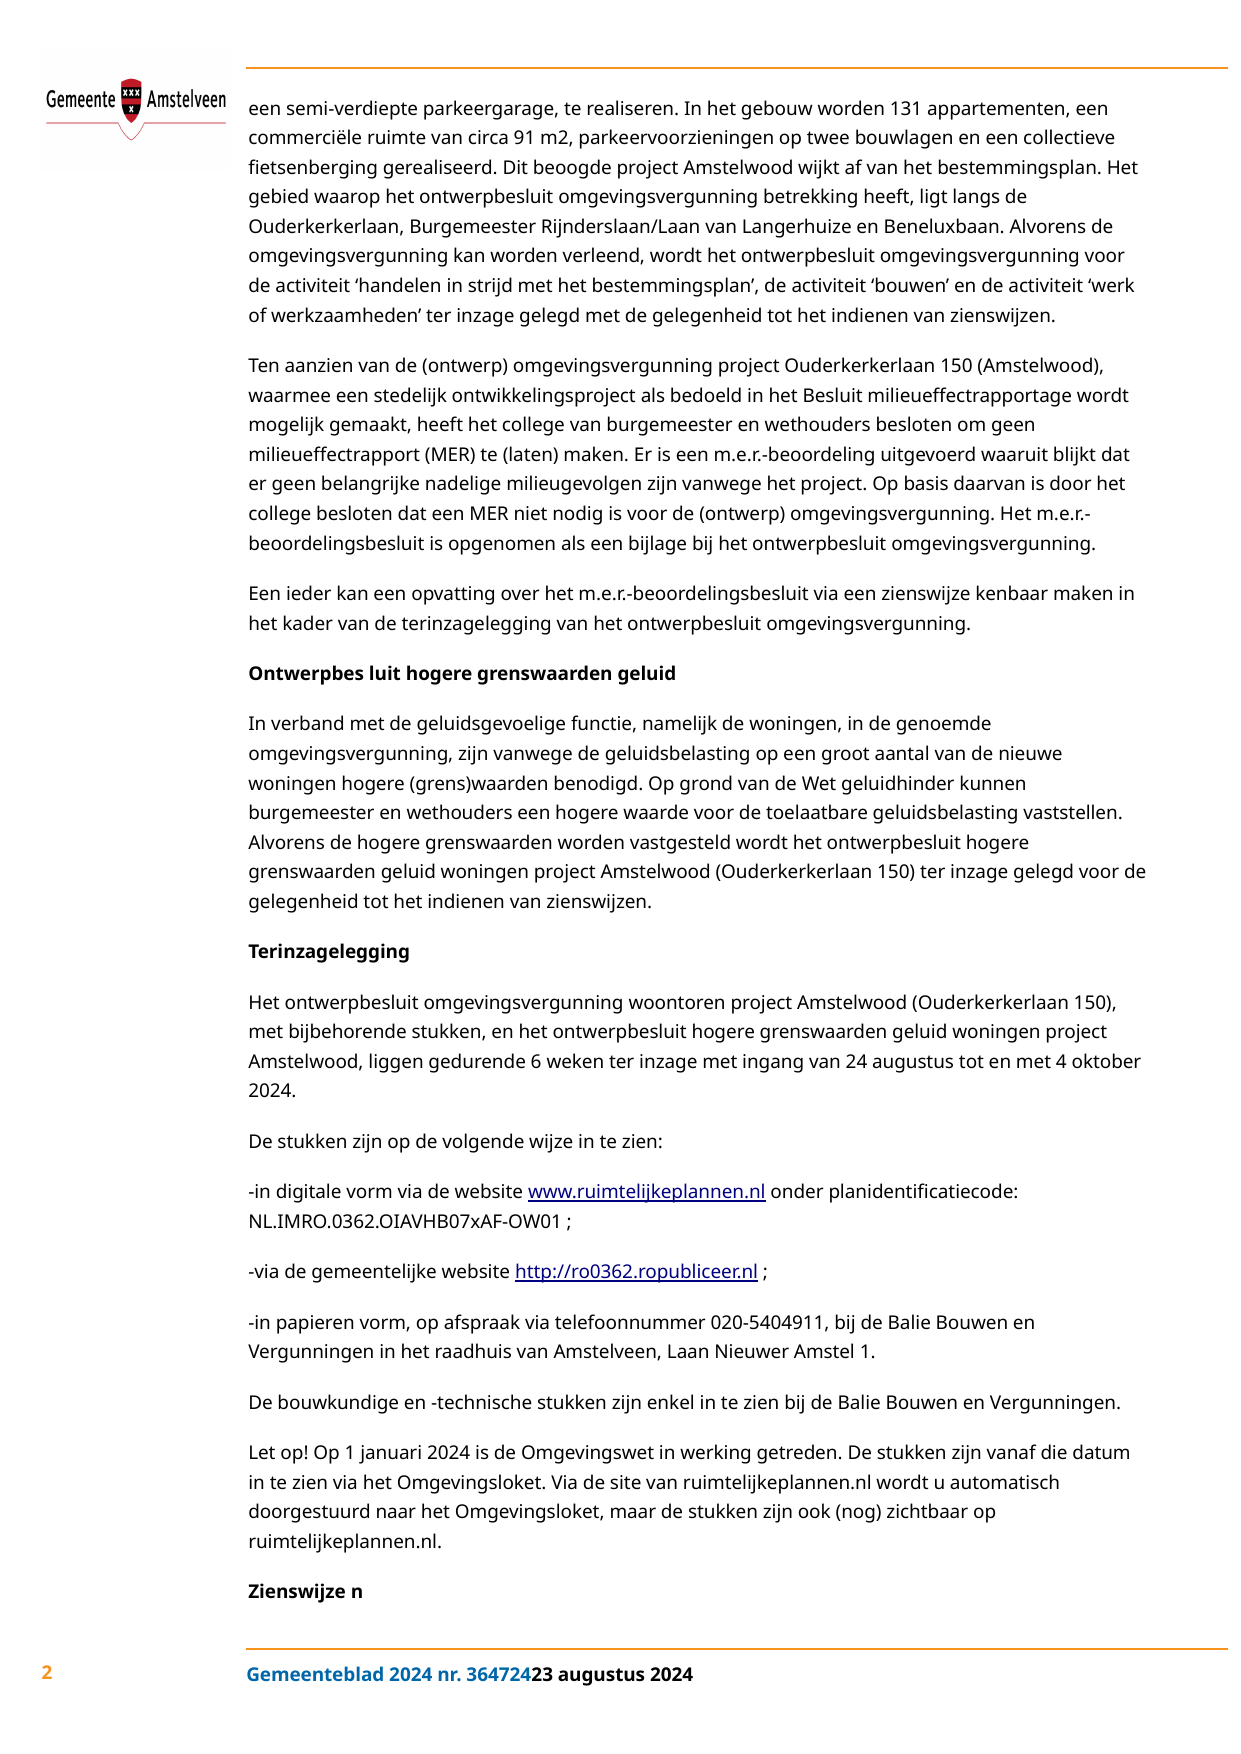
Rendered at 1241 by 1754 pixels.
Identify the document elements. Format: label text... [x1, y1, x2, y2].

picture [41, 47, 231, 172]
text In verband met de geluidsgevoelige functie, namelijk de woningen, in de genoemde omgevingsvergunning, zijn vanwege de geluidsbelasting op een groot aantal van de nieuwe woningen hogere (grens)waarden benodigd. Op grond van de Wet geluidhinder kunnen burgemeester en wethouders een hogere waarde voor de toelaatbare geluidsbelasting vaststellen. Alvorens de hogere grenswaarden worden vastgesteld wordt het ontwerpbesluit hogere grenswaarden geluid woningen project Amstelwood (Ouderkerkerlaan 150) ter inzage gelegd voor de gelegenheid tot het indienen van zienswijzen. [248, 711, 1152, 914]
text De bouwkundige en -technische stukken zijn enkel in te zien bij de Balie Bouwen en Vergunningen. [248, 1389, 1152, 1415]
text een semi-verdiepte parkeergarage, te realiseren. In het gebouw worden 131 appartementen, een commerciële ruimte van circa 91 m2, parkeervoorzieningen op twee bouwlagen en een collectieve fietsenberging gerealiseerd. Dit beoogde project Amstelwood wijkt af van het bestemmingsplan. Het gebied waarop het ontwerpbesluit omgevingsvergunning betrekking heeft, ligt langs de Ouderkerkerlaan, Burgemeester Rijnderslaan/Laan van Langerhuize en Beneluxbaan. Alvorens de omgevingsvergunning kan worden verleend, wordt het ontwerpbesluit omgevingsvergunning voor de activiteit ‘handelen in strijd met het bestemmingsplan’, de activiteit ‘bouwen’ en de activiteit ‘werk of werkzaamheden’ ter inzage gelegd met de gelegenheid tot het indienen van zienswijzen. [248, 95, 1152, 328]
text Terinzagelegging [248, 938, 1152, 964]
text Zienswijze n [248, 1578, 1152, 1604]
text Het ontwerpbesluit omgevingsvergunning woontoren project Amstelwood (Ouderkerkerlaan 150), met bijbehorende stukken, en het ontwerpbesluit hogere grenswaarden geluid woningen project Amstelwood, liggen gedurende 6 weken ter inzage met ingang van 24 augustus tot en met 4 oktober 2024. [248, 989, 1152, 1103]
text Een ieder kan een opvatting over het m.e.r.-beoordelingsbesluit via een zienswijze kenbaar maken in het kader van de terinzagelegging van het ontwerpbesluit omgevingsvergunning. [248, 580, 1152, 636]
text De stukken zijn op de volgende wijze in te zien: [248, 1128, 1152, 1154]
text -via de gemeentelijke website http://ro0362.ropubliceer.nl ; [248, 1258, 1152, 1284]
text Ten aanzien van de (ontwerp) omgevingsvergunning project Ouderkerkerlaan 150 (Amstelwood), waarmee een stedelijk ontwikkelingsproject als bedoeld in het Besluit milieueffectrapportage wordt mogelijk gemaakt, heeft het college van burgemeester en wethouders besloten om geen milieueffectrapport (MER) te (laten) maken. Er is een m.e.r.-beoordeling uitgevoerd waaruit blijkt dat er geen belangrijke nadelige milieugevolgen zijn vanwege het project. Op basis daarvan is door het college besloten dat een MER niet nodig is voor de (ontwerp) omgevingsvergunning. Het m.e.r.-beoordelingsbesluit is opgenomen als een bijlage bij het ontwerpbesluit omgevingsvergunning. [248, 352, 1152, 556]
text -in papieren vorm, op afspraak via telefoonnummer 020-5404911, bij de Balie Bouwen en Vergunningen in het raadhuis van Amstelveen, Laan Nieuwer Amstel 1. [248, 1309, 1152, 1364]
text Ontwerpbes luit hogere grenswaarden geluid [248, 660, 1152, 686]
text -in digitale vorm via de website www.ruimtelijkeplannen.nl onder planidentificatiecode: NL.IMRO.0362.OIAVHB07xAF-OW01 ; [248, 1178, 1152, 1234]
text Let op! Op 1 januari 2024 is de Omgevingswet in werking getreden. De stukken zijn vanaf die datum in te zien via het Omgevingsloket. Via de site van ruimtelijkeplannen.nl wordt u automatisch doorgestuurd naar het Omgevingsloket, maar de stukken zijn ook (nog) zichtbaar op ruimtelijkeplannen.nl. [248, 1439, 1152, 1554]
